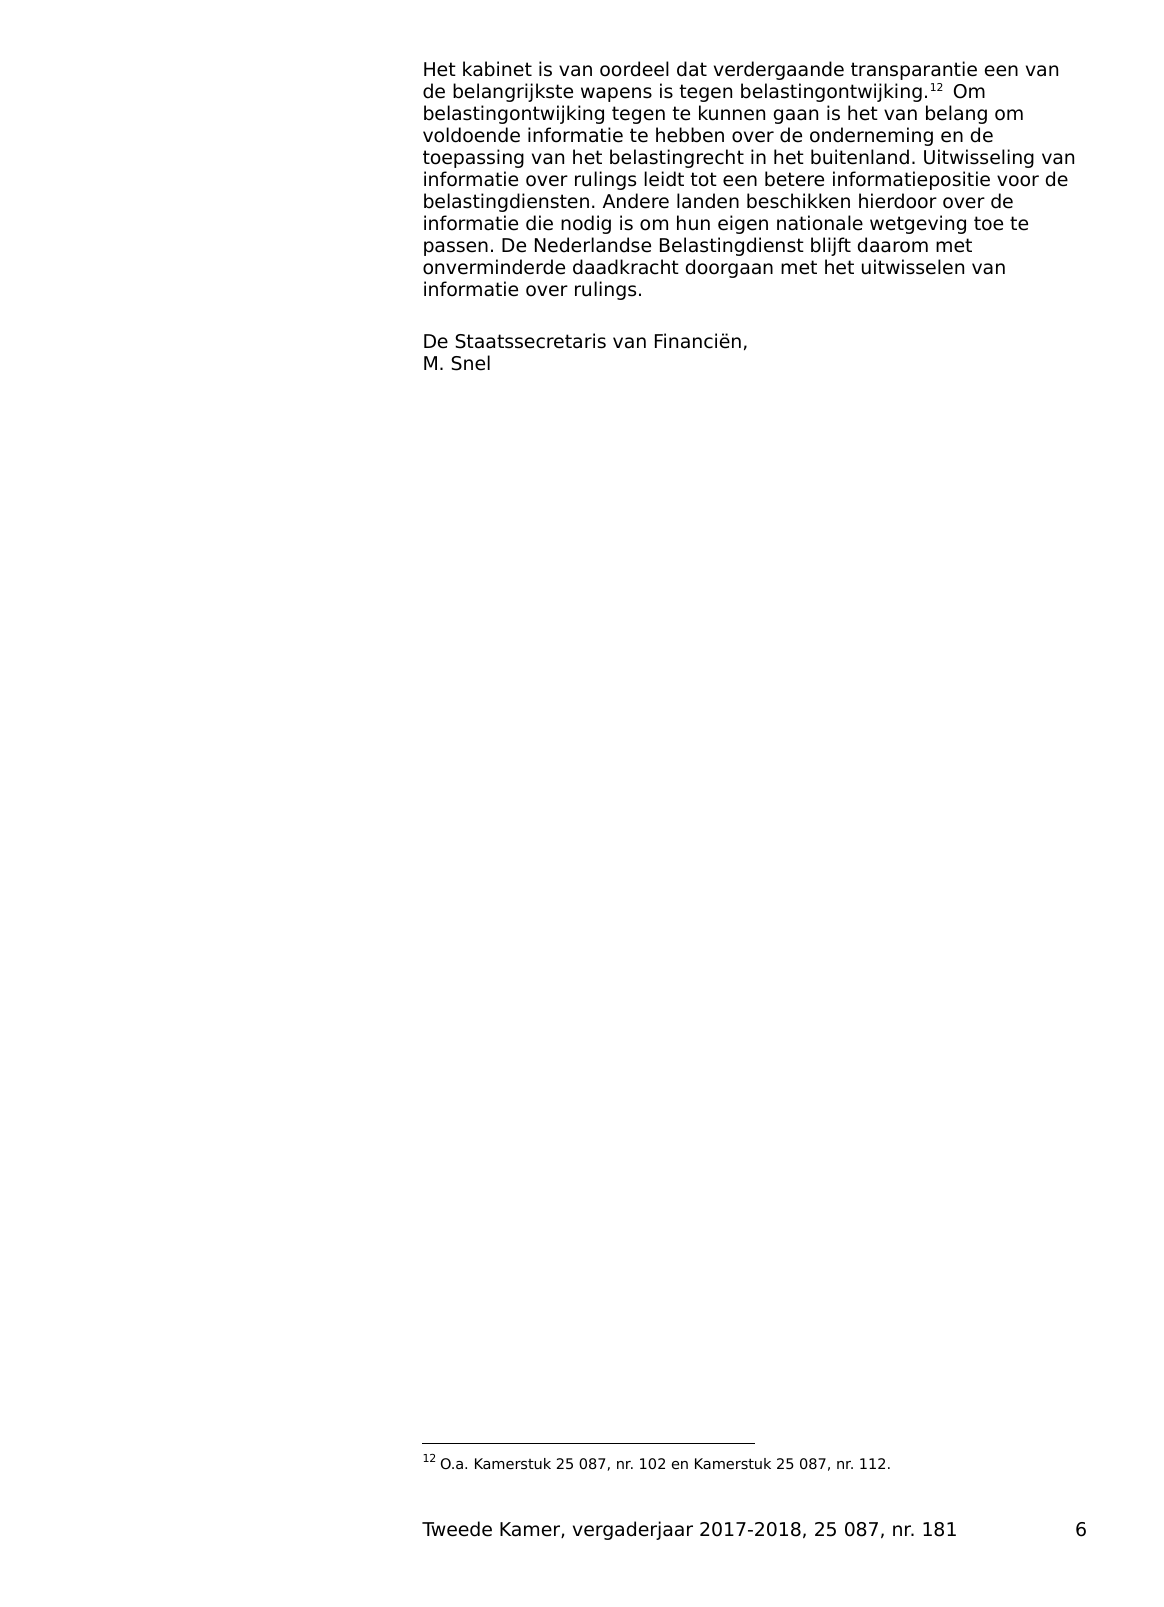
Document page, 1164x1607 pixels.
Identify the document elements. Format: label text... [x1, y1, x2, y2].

text De Staatssecretaris van Financiën, M. Snel [422, 331, 1087, 375]
text Het kabinet is van oordeel dat verdergaande transparantie een van de belangrijkste wapens is tegen belastingontwijking. Om belastingontwijking tegen te kunnen gaan is het van belang om voldoende informatie te hebben over de onderneming en de toepassing van het belastingrecht in het buitenland. Uitwisseling van informatie over rulings leidt tot een betere informatiepositie voor de belastingdiensten. Andere landen beschikken hierdoor over de informatie die nodig is om hun eigen nationale wetgeving toe te passen. De Nederlandse Belastingdienst blijft daarom met onverminderde daadkracht doorgaan met het uitwisselen van informatie over rulings. [422, 59, 1087, 301]
text O.a. Kamerstuk 25 087, nr. 102 en Kamerstuk 25 087, nr. 112. [422, 1452, 1087, 1474]
